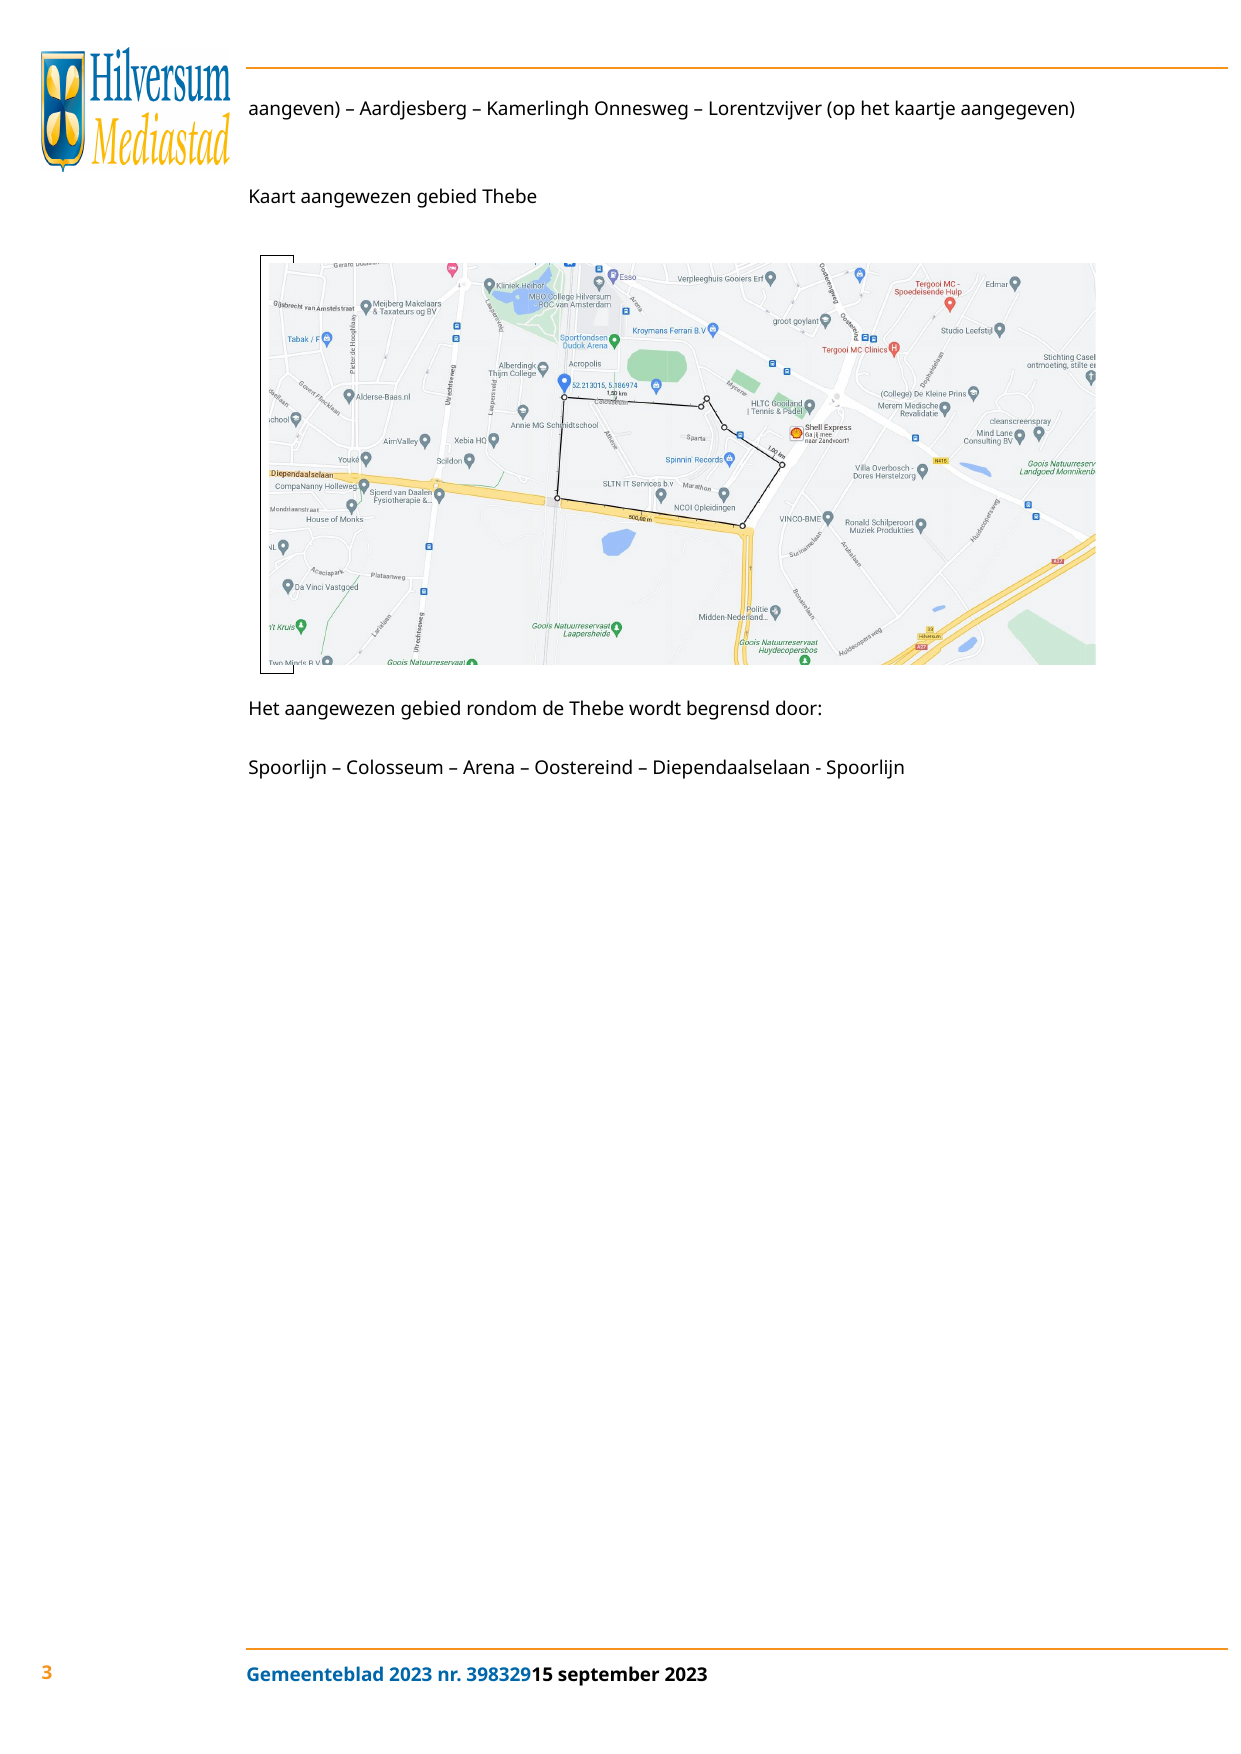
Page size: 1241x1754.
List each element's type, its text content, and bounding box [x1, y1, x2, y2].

picture [41, 47, 231, 172]
text Kaart aangewezen gebied Thebe [248, 183, 1152, 209]
text Het aangewezen gebied rondom de Thebe wordt begrensd door: [248, 695, 1152, 721]
text Spoorlijn – Colosseum – Arena – Oostereind – Diependaalselaan - Spoorlijn [248, 754, 1152, 780]
text aangeven) – Aardjesberg – Kamerlingh Onnesweg – Lorentzvijver (op het kaartje aangegeven) [248, 95, 1152, 121]
picture [268, 263, 1096, 665]
